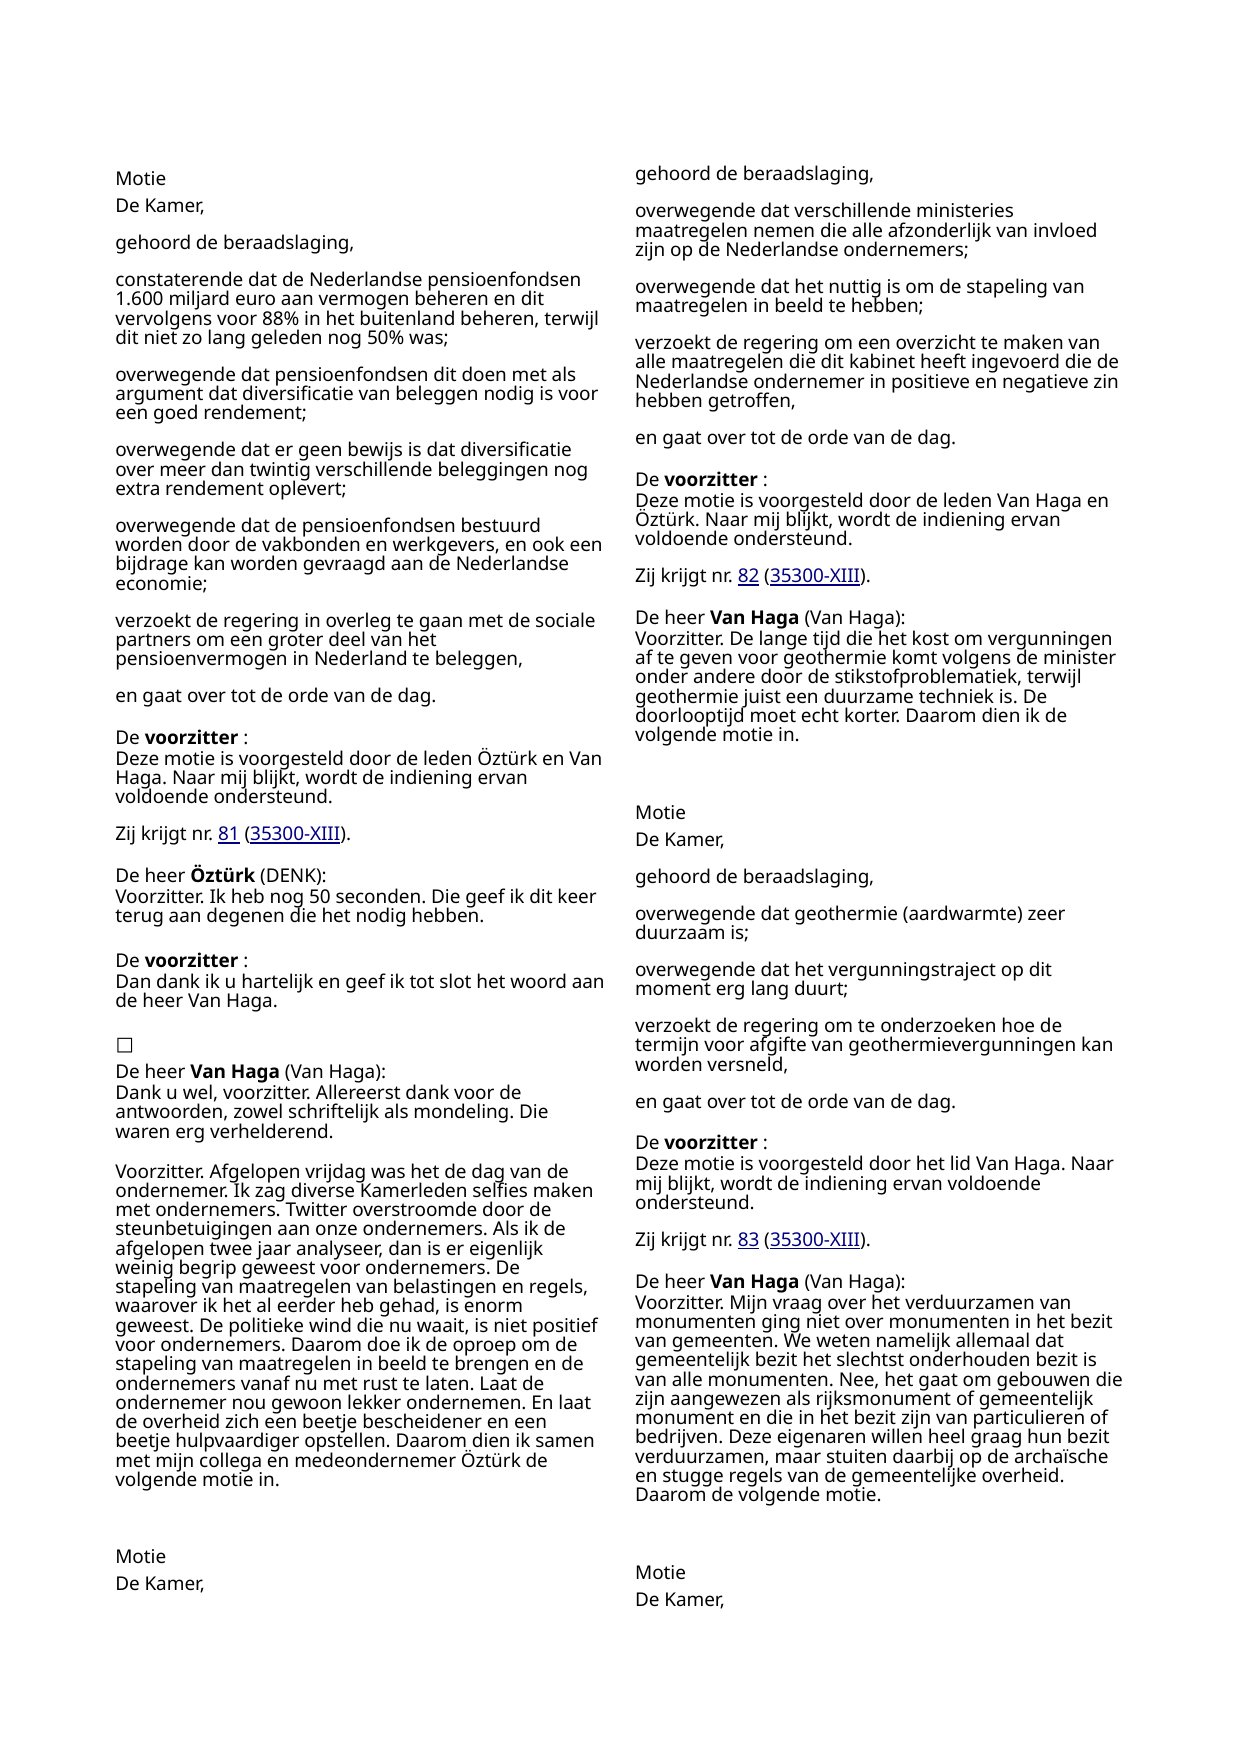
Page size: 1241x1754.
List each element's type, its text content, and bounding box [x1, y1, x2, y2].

text De heer Van Haga (Van Haga): [635, 604, 1125, 630]
text overwegende dat pensioenfondsen dit doen met als argument dat diversificatie van beleggen nodig is voor een goed rendement; [115, 366, 605, 423]
text De voorzitter : [115, 947, 605, 973]
text Zij krijgt nr. 83 (35300-XIII). [635, 1231, 1125, 1250]
text De voorzitter : [635, 466, 1125, 492]
text verzoekt de regering in overleg te gaan met de sociale partners om een groter deel van het pensioenvermogen in Nederland te beleggen, [115, 612, 605, 669]
text De voorzitter : [115, 724, 605, 750]
text Voorzitter. De lange tijd die het kost om vergunningen af te geven voor geothermie komt volgens de minister onder andere door de stikstofproblematiek, terwijl geothermie juist een duurzame techniek is. De doorlooptijd moet echt korter. Daarom dien ik de volgende motie in. [635, 630, 1125, 746]
text De heer Öztürk (DENK): [115, 862, 605, 888]
text Deze motie is voorgesteld door de leden Öztürk en Van Haga. Naar mij blijkt, wordt de indiening ervan voldoende ondersteund. [115, 750, 605, 808]
text Zij krijgt nr. 82 (35300-XIII). [635, 567, 1125, 586]
text ⬜ [115, 1033, 605, 1058]
text Voorzitter. Ik heb nog 50 seconden. Die geef ik dit keer terug aan degenen die het nodig hebben. [115, 888, 605, 927]
text Dank u wel, voorzitter. Allereerst dank voor de antwoorden, zowel schriftelijk als mondeling. Die waren erg verhelderend. [115, 1084, 605, 1142]
text overwegende dat de pensioenfondsen bestuurd worden door de vakbonden en werkgevers, en ook een bijdrage kan worden gevraagd aan de Nederlandse economie; [115, 517, 605, 594]
text gehoord de beraadslaging, [635, 868, 1125, 887]
text en gaat over tot de orde van de dag. [635, 1093, 1125, 1112]
text constaterende dat de Nederlandse pensioenfondsen 1.600 miljard euro aan vermogen beheren en dit vervolgens voor 88% in het buitenland beheren, terwijl dit niet zo lang geleden nog 50% was; [115, 271, 605, 348]
text Motie [635, 799, 1125, 825]
text Deze motie is voorgesteld door het lid Van Haga. Naar mij blijkt, wordt de indiening ervan voldoende ondersteund. [635, 1155, 1125, 1213]
text De heer Van Haga (Van Haga): [635, 1268, 1125, 1294]
text gehoord de beraadslaging, [115, 234, 605, 253]
text overwegende dat het nuttig is om de stapeling van maatregelen in beeld te hebben; [635, 278, 1125, 316]
text overwegende dat geothermie (aardwarmte) zeer duurzaam is; [635, 904, 1125, 943]
text De Kamer, [115, 1575, 605, 1594]
text Motie [635, 1559, 1125, 1585]
text verzoekt de regering om een overzicht te maken van alle maatregelen die dit kabinet heeft ingevoerd die de Nederlandse ondernemer in positieve en negatieve zin hebben getroffen, [635, 334, 1125, 411]
text De voorzitter : [635, 1129, 1125, 1155]
text Dan dank ik u hartelijk en geef ik tot slot het woord aan de heer Van Haga. [115, 973, 605, 1012]
text en gaat over tot de orde van de dag. [115, 687, 605, 706]
text Motie [115, 1544, 605, 1569]
text gehoord de beraadslaging, [635, 165, 1125, 184]
text verzoekt de regering om te onderzoeken hoe de termijn voor afgifte van geothermievergunningen kan worden versneld, [635, 1017, 1125, 1075]
text overwegende dat er geen bewijs is dat diversificatie over meer dan twintig verschillende beleggingen nog extra rendement oplevert; [115, 441, 605, 499]
text De heer Van Haga (Van Haga): [115, 1058, 605, 1084]
text overwegende dat het vergunningstraject op dit moment erg lang duurt; [635, 961, 1125, 999]
text en gaat over tot de orde van de dag. [635, 429, 1125, 448]
text De Kamer, [115, 197, 605, 216]
text Voorzitter. Mijn vraag over het verduurzamen van monumenten ging niet over monumenten in het bezit van gemeenten. We weten namelijk allemaal dat gemeentelijk bezit het slechtst onderhouden bezit is van alle monumenten. Nee, het gaat om gebouwen die zijn aangewezen als rijksmonument of gemeentelijk monument en die in het bezit zijn van particulieren of bedrijven. Deze eigenaren willen heel graag hun bezit verduurzamen, maar stuiten daarbij op de archaïsche en stugge regels van de gemeentelijke overheid. Daarom de volgende motie. [635, 1294, 1125, 1506]
text overwegende dat verschillende ministeries maatregelen nemen die alle afzonderlijk van invloed zijn op de Nederlandse ondernemers; [635, 202, 1125, 260]
text Deze motie is voorgesteld door de leden Van Haga en Öztürk. Naar mij blijkt, wordt de indiening ervan voldoende ondersteund. [635, 492, 1125, 549]
text De Kamer, [635, 1591, 1125, 1610]
text De Kamer, [635, 831, 1125, 850]
text Voorzitter. Afgelopen vrijdag was het de dag van de ondernemer. Ik zag diverse Kamerleden selfies maken met ondernemers. Twitter overstroomde door de steunbetuigingen aan onze ondernemers. Als ik de afgelopen twee jaar analyseer, dan is er eigenlijk weinig begrip geweest voor ondernemers. De stapeling van maatregelen van belastingen en regels, waarover ik het al eerder heb gehad, is enorm geweest. De politieke wind die nu waait, is niet positief voor ondernemers. Daarom doe ik de oproep om de stapeling van maatregelen in beeld te brengen en de ondernemers vanaf nu met rust te laten. Laat de ondernemer nou gewoon lekker ondernemen. En laat de overheid zich een beetje bescheidener en een beetje hulpvaardiger opstellen. Daarom dien ik samen met mijn collega en medeondernemer Öztürk de volgende motie in. [115, 1163, 605, 1490]
text Motie [115, 165, 605, 191]
text Zij krijgt nr. 81 (35300-XIII). [115, 825, 605, 844]
